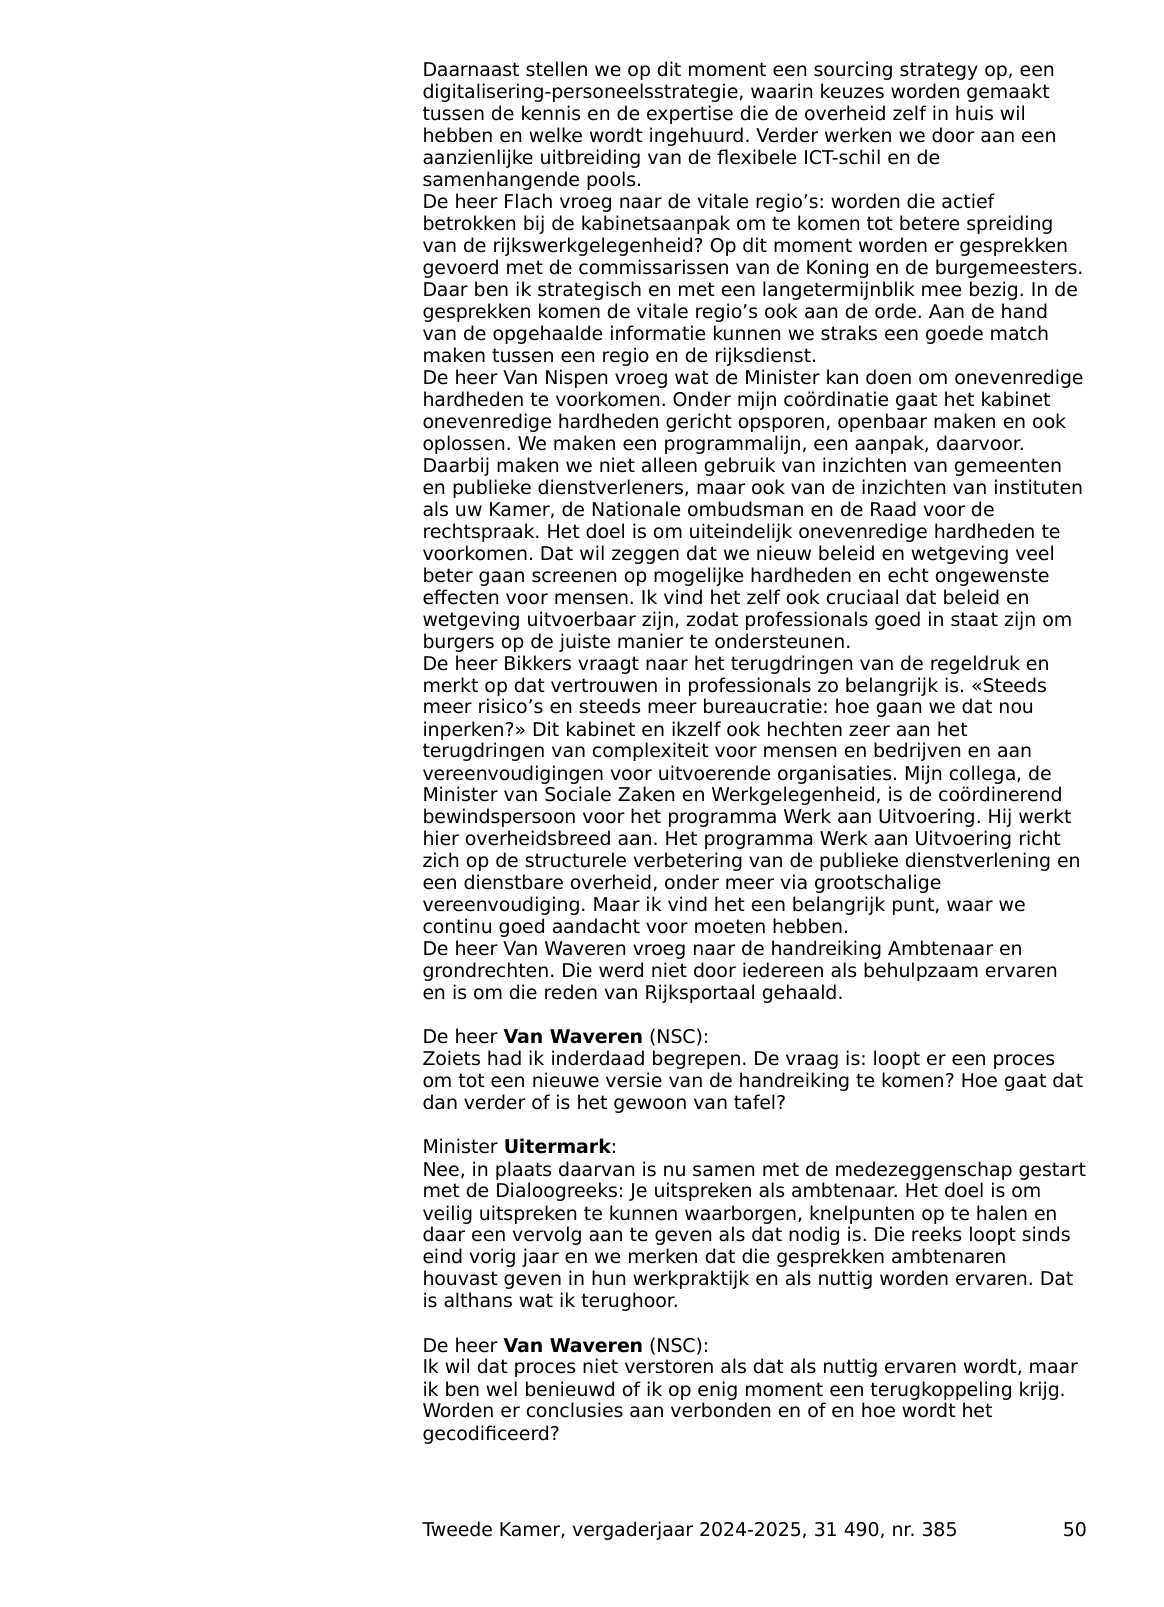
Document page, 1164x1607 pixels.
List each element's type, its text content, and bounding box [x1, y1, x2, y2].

text De heer Van Waveren (NSC): [422, 1334, 1087, 1356]
text De heer Bikkers vraagt naar het terugdringen van de regeldruk en merkt op dat vertrouwen in professionals zo belangrijk is. «Steeds meer risico’s en steeds meer bureaucratie: hoe gaan we dat nou inperken?» Dit kabinet en ikzelf ook hechten zeer aan het terugdringen van complexiteit voor mensen en bedrijven en aan vereenvoudigingen voor uitvoerende organisaties. Mijn collega, de Minister van Sociale Zaken en Werkgelegenheid, is de coördinerend bewindspersoon voor het programma Werk aan Uitvoering. Hij werkt hier overheidsbreed aan. Het programma Werk aan Uitvoering richt zich op de structurele verbetering van de publieke dienstverlening en een dienstbare overheid, onder meer via grootschalige vereenvoudiging. Maar ik vind het een belangrijk punt, waar we continu goed aandacht voor moeten hebben. [422, 652, 1087, 938]
text De heer Van Waveren (NSC): [422, 1026, 1087, 1048]
text De heer Van Nispen vroeg wat de Minister kan doen om onevenredige hardheden te voorkomen. Onder mijn coördinatie gaat het kabinet onevenredige hardheden gericht opsporen, openbaar maken en ook oplossen. We maken een programmalijn, een aanpak, daarvoor. Daarbij maken we niet alleen gebruik van inzichten van gemeenten en publieke dienstverleners, maar ook van de inzichten van instituten als uw Kamer, de Nationale ombudsman en de Raad voor de rechtspraak. Het doel is om uiteindelijk onevenredige hardheden te voorkomen. Dat wil zeggen dat we nieuw beleid en wetgeving veel beter gaan screenen op mogelijke hardheden en echt ongewenste effecten voor mensen. Ik vind het zelf ook cruciaal dat beleid en wetgeving uitvoerbaar zijn, zodat professionals goed in staat zijn om burgers op de juiste manier te ondersteunen. [422, 367, 1087, 652]
text Ik wil dat proces niet verstoren als dat als nuttig ervaren wordt, maar ik ben wel benieuwd of ik op enig moment een terugkoppeling krijg. Worden er conclusies aan verbonden en of en hoe wordt het gecodificeerd? [422, 1356, 1087, 1444]
text Minister Uitermark: [422, 1136, 1087, 1158]
text De heer Flach vroeg naar de vitale regio’s: worden die actief betrokken bij de kabinetsaanpak om te komen tot betere spreiding van de rijkswerkgelegenheid? Op dit moment worden er gesprekken gevoerd met de commissarissen van de Koning en de burgemeesters. Daar ben ik strategisch en met een langetermijnblik mee bezig. In de gesprekken komen de vitale regio’s ook aan de orde. Aan de hand van de opgehaalde informatie kunnen we straks een goede match maken tussen een regio en de rijksdienst. [422, 191, 1087, 367]
text Nee, in plaats daarvan is nu samen met de medezeggenschap gestart met de Dialoogreeks: Je uitspreken als ambtenaar. Het doel is om veilig uitspreken te kunnen waarborgen, knelpunten op te halen en daar een vervolg aan te geven als dat nodig is. Die reeks loopt sinds eind vorig jaar en we merken dat die gesprekken ambtenaren houvast geven in hun werkpraktijk en als nuttig worden ervaren. Dat is althans wat ik terughoor. [422, 1158, 1087, 1312]
text De heer Van Waveren vroeg naar de handreiking Ambtenaar en grondrechten. Die werd niet door iedereen als behulpzaam ervaren en is om die reden van Rijksportaal gehaald. [422, 938, 1087, 1004]
text Zoiets had ik inderdaad begrepen. De vraag is: loopt er een proces om tot een nieuwe versie van de handreiking te komen? Hoe gaat dat dan verder of is het gewoon van tafel? [422, 1048, 1087, 1114]
text Daarnaast stellen we op dit moment een sourcing strategy op, een digitalisering-personeelsstrategie, waarin keuzes worden gemaakt tussen de kennis en de expertise die de overheid zelf in huis wil hebben en welke wordt ingehuurd. Verder werken we door aan een aanzienlijke uitbreiding van de flexibele ICT-schil en de samenhangende pools. [422, 59, 1087, 191]
